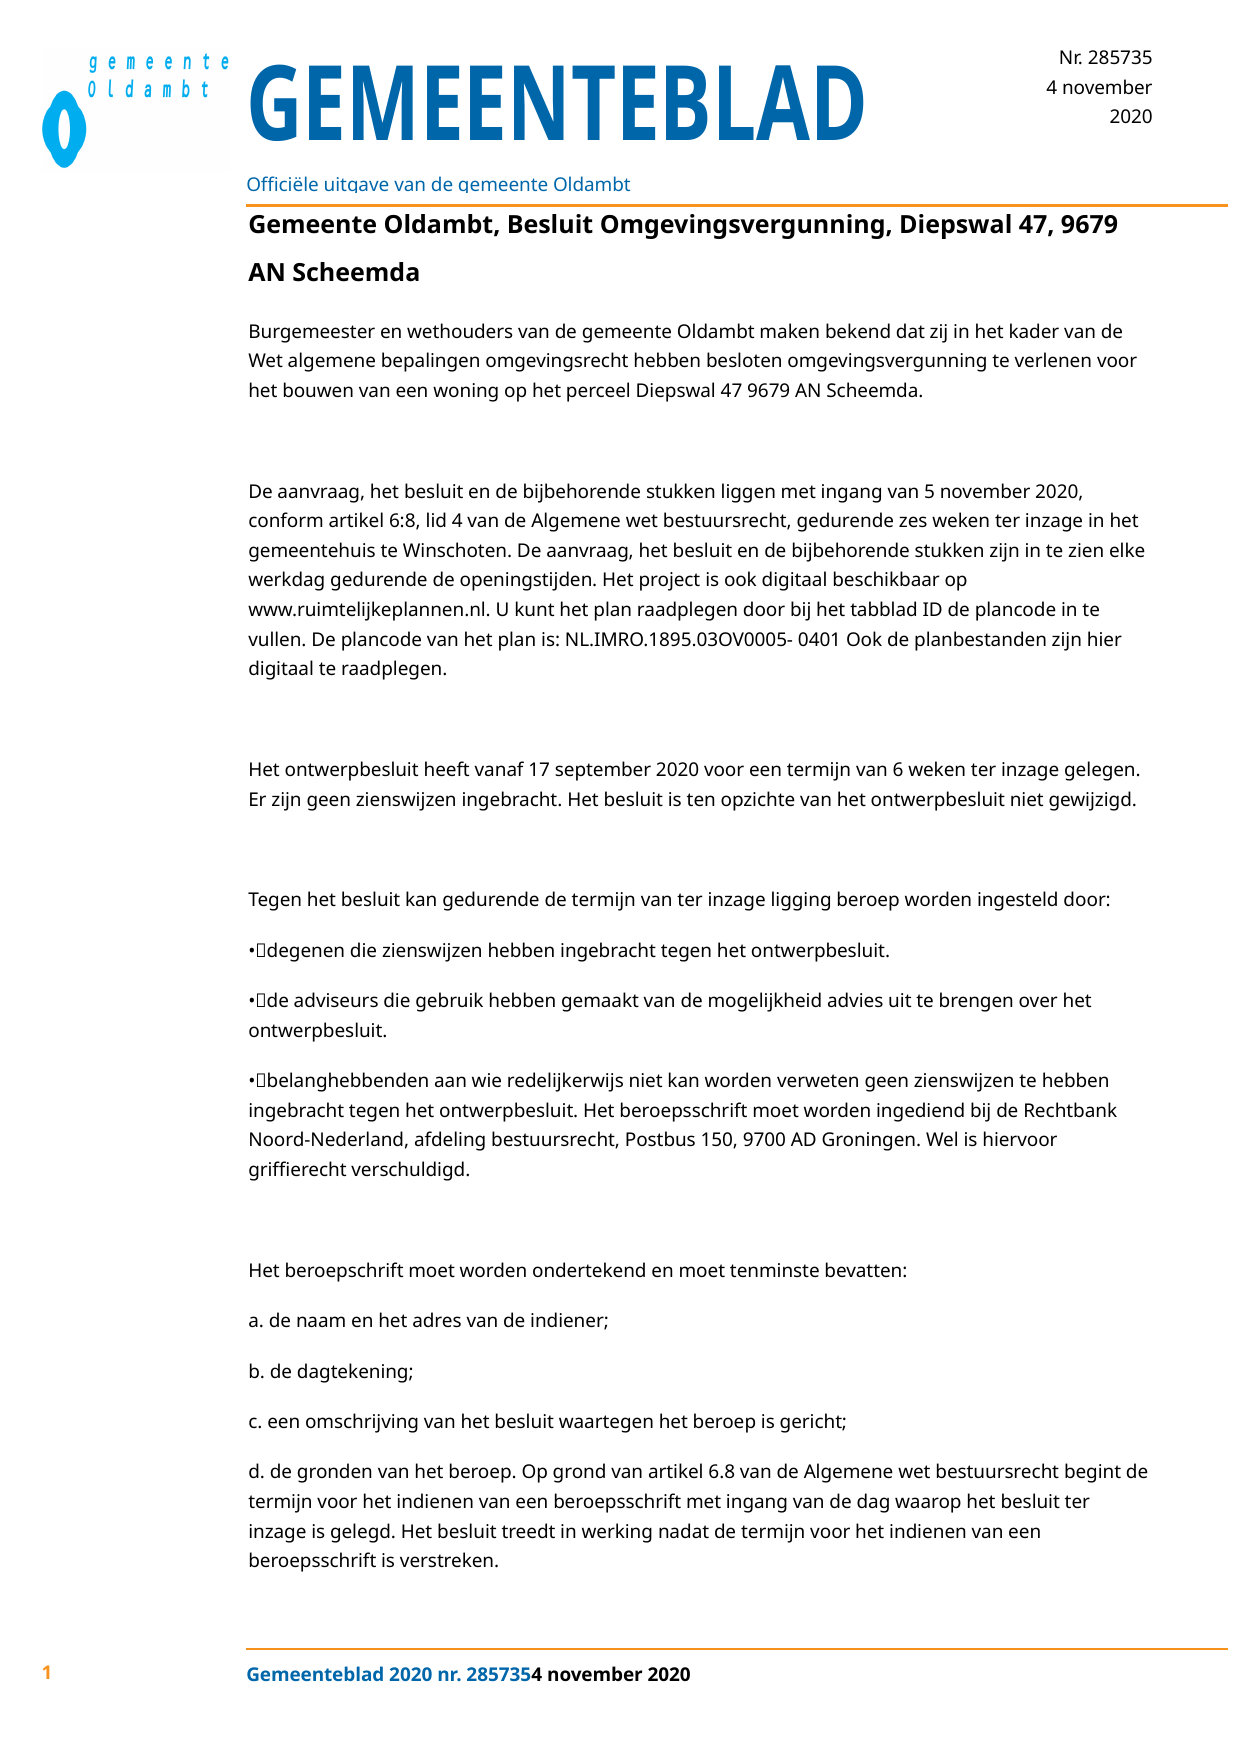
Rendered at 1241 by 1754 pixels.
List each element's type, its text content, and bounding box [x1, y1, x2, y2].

text b. de dagtekening; [248, 1358, 1152, 1384]
text Tegen het besluit kan gedurende de termijn van ter inzage ligging beroep worden ingesteld door: [248, 887, 1152, 912]
text Gemeente Oldambt, Besluit Omgevingsvergunning, Diepswal 47, 9679 AN Scheemda [248, 207, 1152, 288]
text •degenen die zienswijzen hebben ingebracht tegen het ontwerpbesluit. [248, 937, 1152, 963]
text •belanghebbenden aan wie redelijkerwijs niet kan worden verweten geen zienswijzen te hebben ingebracht tegen het ontwerpbesluit. Het beroepsschrift moet worden ingediend bij de Rechtbank Noord-Nederland, afdeling bestuursrecht, Postbus 150, 9700 AD Groningen. Wel is hiervoor griffierecht verschuldigd. [248, 1067, 1152, 1182]
text d. de gronden van het beroep. Op grond van artikel 6.8 van de Algemene wet bestuursrecht begint de termijn voor het indienen van een beroepsschrift met ingang van de dag waarop het besluit ter inzage is gelegd. Het besluit treedt in werking nadat de termijn voor het indienen van een beroepsschrift is verstreken. [248, 1459, 1152, 1573]
picture [41, 47, 231, 172]
text •de adviseurs die gebruik hebben gemaakt van de mogelijkheid advies uit te brengen over het ontwerpbesluit. [248, 987, 1152, 1043]
text Het ontwerpbesluit heeft vanaf 17 september 2020 voor een termijn van 6 weken ter inzage gelegen. Er zijn geen zienswijzen ingebracht. Het besluit is ten opzichte van het ontwerpbesluit niet gewijzigd. [248, 756, 1152, 812]
text a. de naam en het adres van de indiener; [248, 1307, 1152, 1333]
text De aanvraag, het besluit en de bijbehorende stukken liggen met ingang van 5 november 2020, conform artikel 6:8, lid 4 van de Algemene wet bestuursrecht, gedurende zes weken ter inzage in het gemeentehuis te Winschoten. De aanvraag, het besluit en de bijbehorende stukken zijn in te zien elke werkdag gedurende de openingstijden. Het project is ook digitaal beschikbaar op www.ruimtelijkeplannen.nl. U kunt het plan raadplegen door bij het tabblad ID de plancode in te vullen. De plancode van het plan is: NL.IMRO.1895.03OV0005- 0401 Ook de planbestanden zijn hier digitaal te raadplegen. [248, 478, 1152, 681]
text Burgemeester en wethouders van de gemeente Oldambt maken bekend dat zij in het kader van de Wet algemene bepalingen omgevingsrecht hebben besloten omgevingsvergunning te verlenen voor het bouwen van een woning op het perceel Diepswal 47 9679 AN Scheemda. [248, 318, 1152, 403]
text c. een omschrijving van het besluit waartegen het beroep is gericht; [248, 1408, 1152, 1434]
text Het beroepschrift moet worden ondertekend en moet tenminste bevatten: [248, 1257, 1152, 1283]
